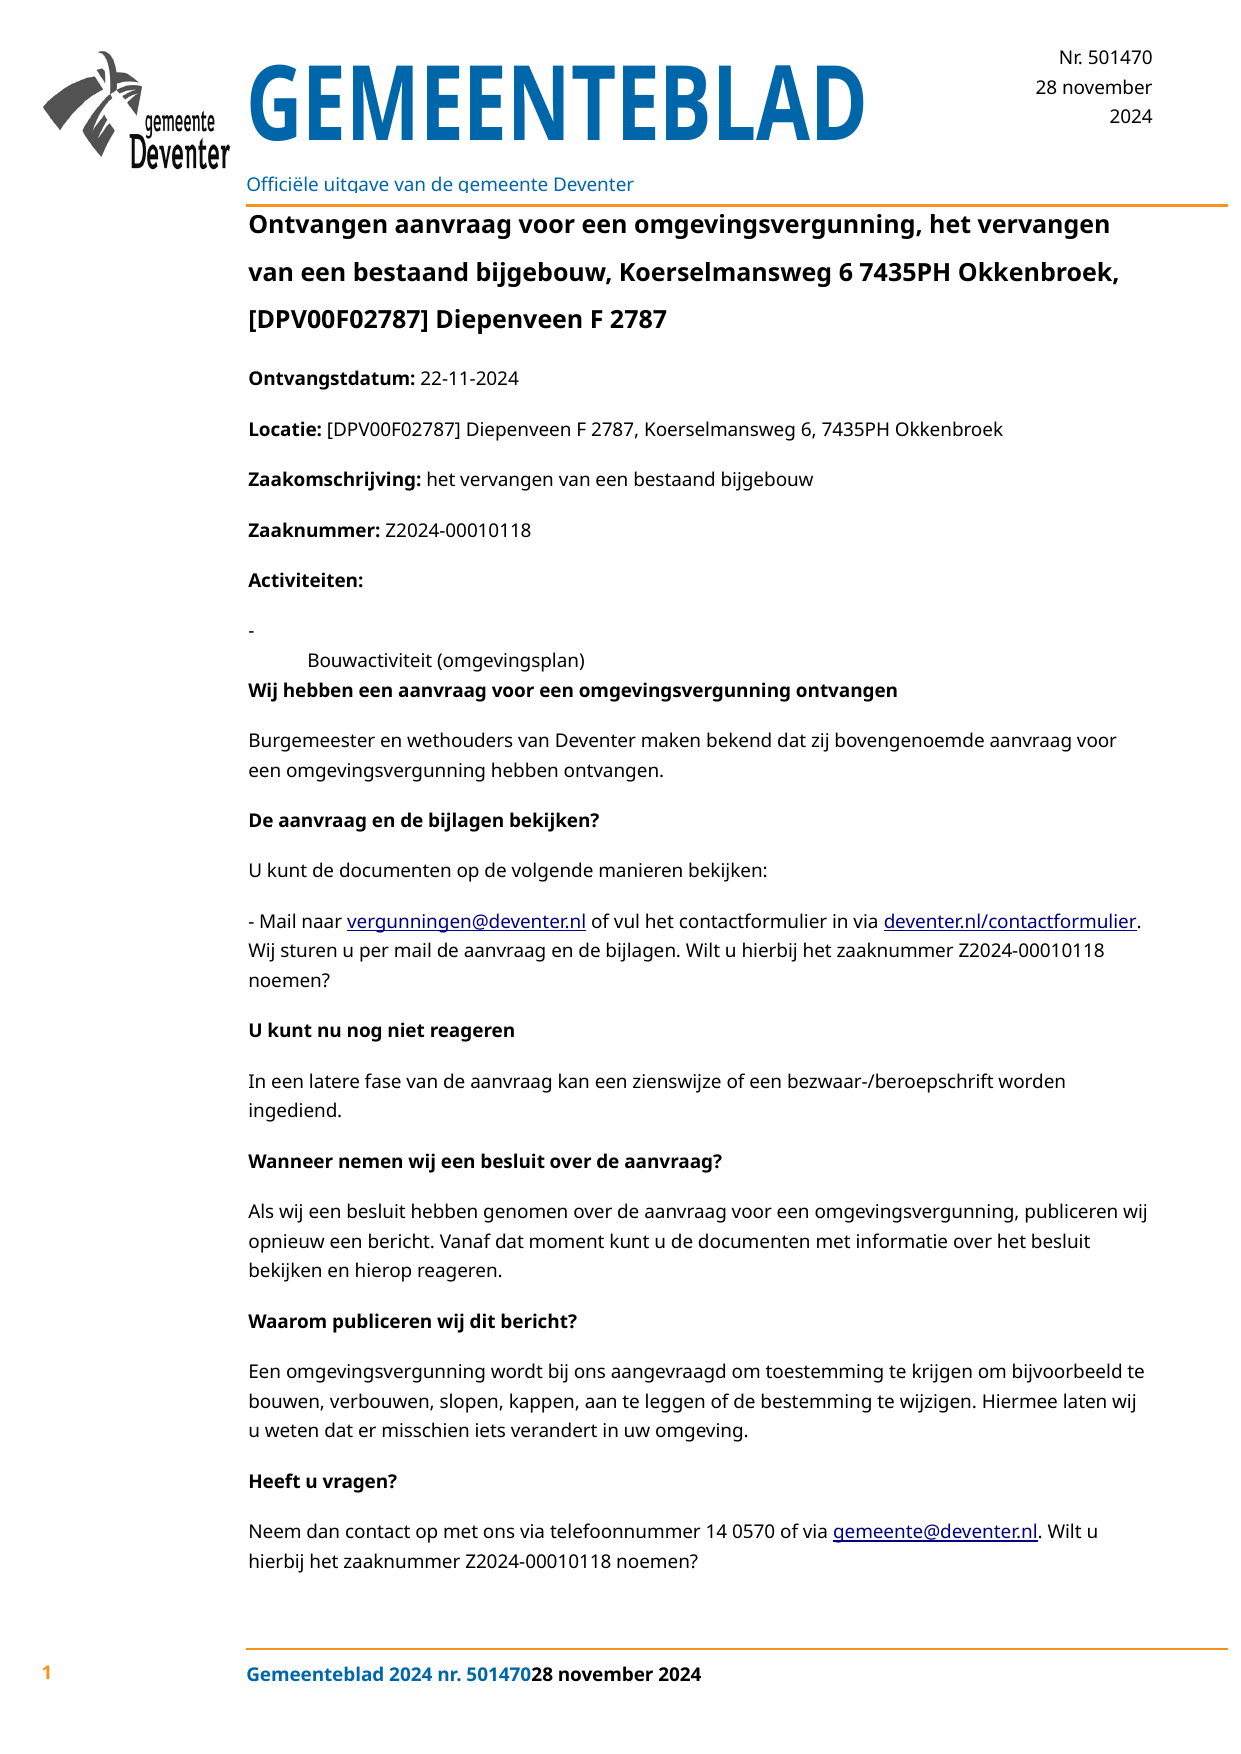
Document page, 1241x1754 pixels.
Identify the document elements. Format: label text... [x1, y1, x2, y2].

picture [41, 47, 231, 172]
text Wij hebben een aanvraag voor een omgevingsvergunning ontvangen [248, 677, 1152, 702]
text Ontvangstdatum: 22-11-2024 [248, 366, 1152, 391]
text Neem dan contact op met ons via telefoonnummer 14 0570 of via gemeente@deventer.nl. Wilt u hierbij het zaaknummer Z2024-00010118 noemen? [248, 1518, 1152, 1574]
text Wanneer nemen wij een besluit over de aanvraag? [248, 1148, 1152, 1174]
text Waarom publiceren wij dit bericht? [248, 1308, 1152, 1334]
text - Mail naar vergunningen@deventer.nl of vul het contactformulier in via deventer.nl/contactformulier. Wij sturen u per mail de aanvraag en de bijlagen. Wilt u hierbij het zaaknummer Z2024-00010118 noemen? [248, 908, 1152, 993]
text Heeft u vragen? [248, 1468, 1152, 1494]
text De aanvraag en de bijlagen bekijken? [248, 807, 1152, 833]
text Burgemeester en wethouders van Deventer maken bekend dat zij bovengenoemde aanvraag voor een omgevingsvergunning hebben ontvangen. [248, 727, 1152, 782]
text U kunt de documenten op de volgende manieren bekijken: [248, 858, 1152, 883]
text Locatie: [DPV00F02787] Diepenveen F 2787, Koerselmansweg 6, 7435PH Okkenbroek [248, 416, 1152, 442]
text Activiteiten: [248, 567, 1152, 593]
text Ontvangen aanvraag voor een omgevingsvergunning, het vervangen van een bestaand bijgebouw, Koerselmansweg 6 7435PH Okkenbroek, [DPV00F02787] Diepenveen F 2787 [248, 207, 1152, 336]
text Zaakomschrijving: het vervangen van een bestaand bijgebouw [248, 466, 1152, 492]
list Bouwactiviteit (omgevingsplan) [248, 647, 1152, 673]
text In een latere fase van de aanvraag kan een zienswijze of een bezwaar-/beroepschrift worden ingediend. [248, 1068, 1152, 1123]
text U kunt nu nog niet reageren [248, 1018, 1152, 1043]
text Zaaknummer: Z2024-00010118 [248, 517, 1152, 542]
text Een omgevingsvergunning wordt bij ons aangevraagd om toestemming te krijgen om bijvoorbeeld te bouwen, verbouwen, slopen, kappen, aan te leggen of de bestemming te wijzigen. Hiermee laten wij u weten dat er misschien iets verandert in uw omgeving. [248, 1358, 1152, 1443]
text Als wij een besluit hebben genomen over de aanvraag voor een omgevingsvergunning, publiceren wij opnieuw een bericht. Vanaf dat moment kunt u de documenten met informatie over het besluit bekijken en hierop reageren. [248, 1198, 1152, 1283]
